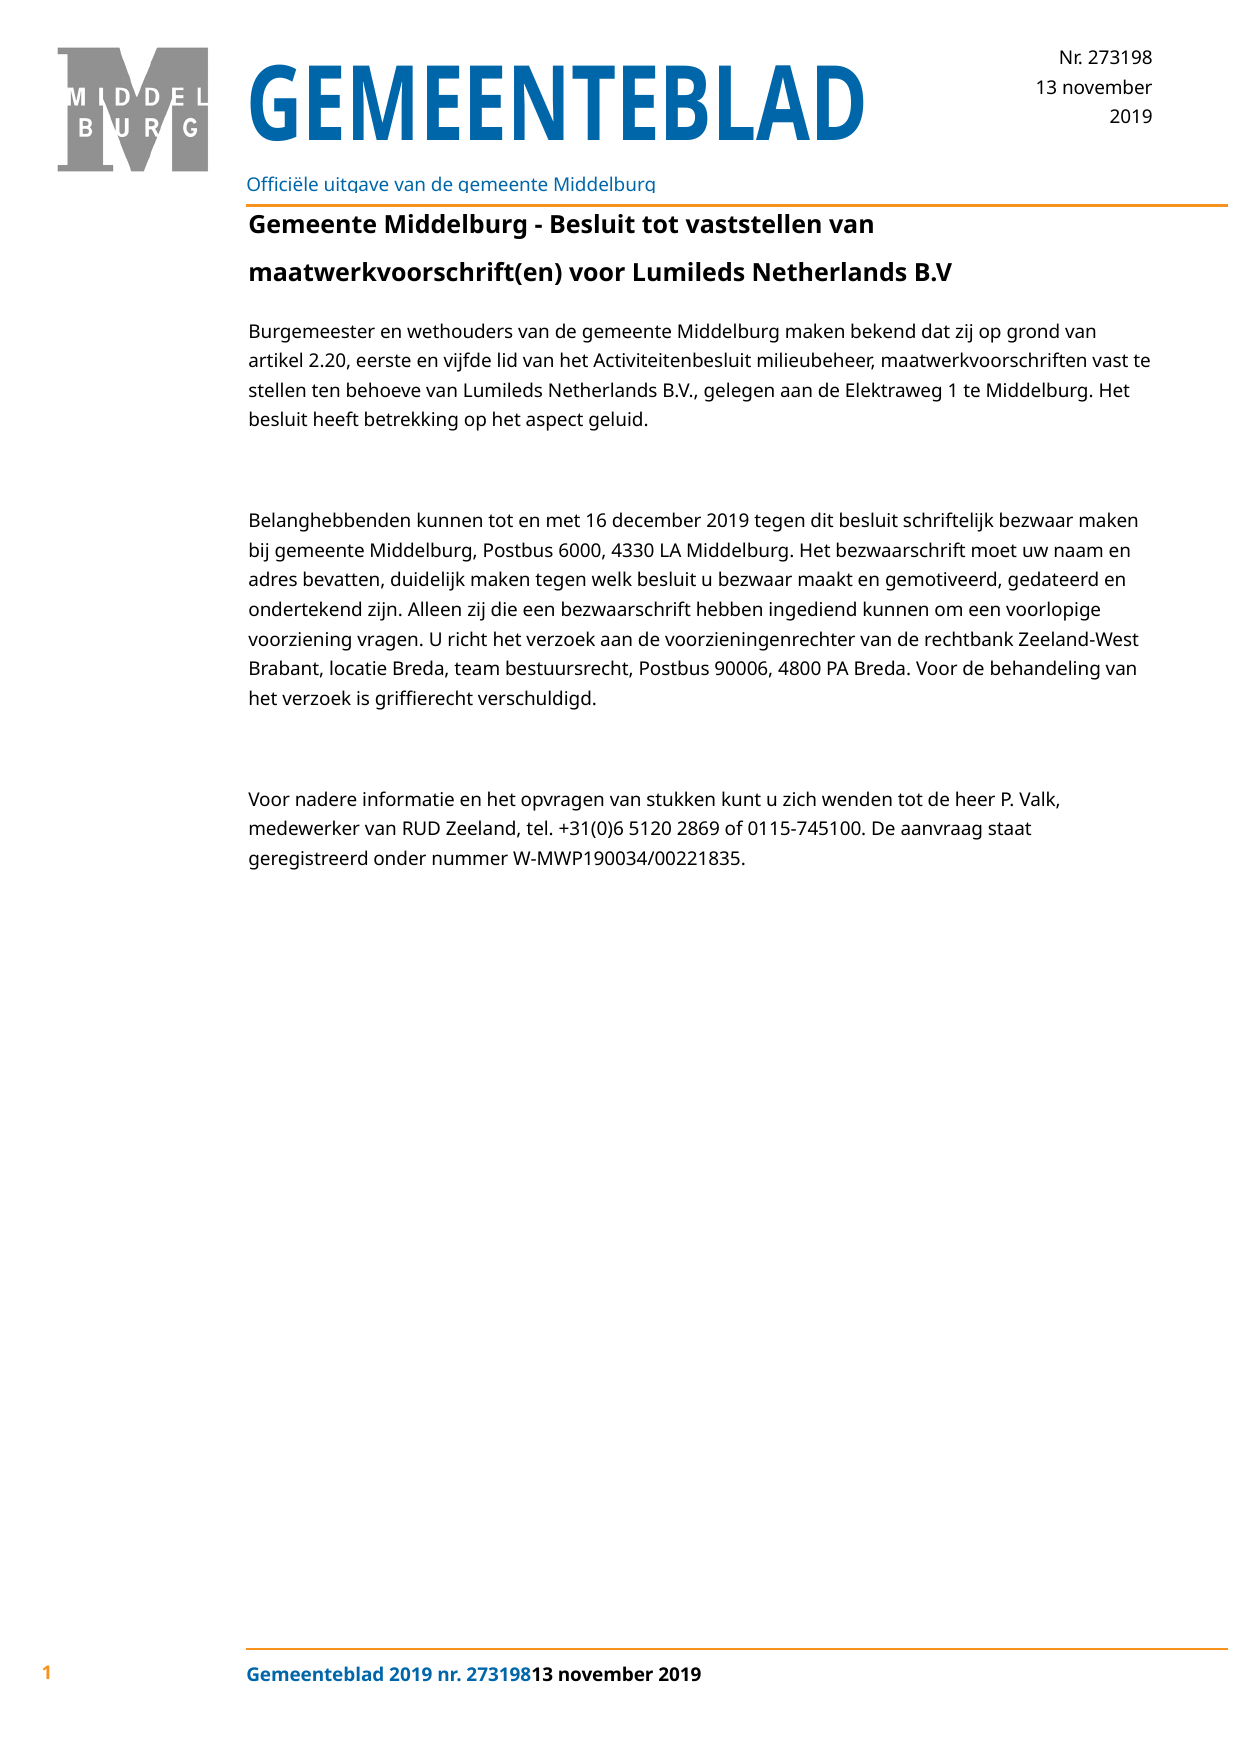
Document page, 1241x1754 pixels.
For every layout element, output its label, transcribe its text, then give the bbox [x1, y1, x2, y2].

text Gemeente Middelburg - Besluit tot vaststellen van maatwerkvoorschrift(en) voor Lumileds Netherlands B.V [248, 207, 1152, 288]
text Voor nadere informatie en het opvragen van stukken kunt u zich wenden tot de heer P. Valk, medewerker van RUD Zeeland, tel. +31(0)6 5120 2869 of 0115-745100. De aanvraag staat geregistreerd onder nummer W-MWP190034/00221835. [248, 786, 1152, 871]
text Burgemeester en wethouders van de gemeente Middelburg maken bekend dat zij op grond van artikel 2.20, eerste en vijfde lid van het Activiteitenbesluit milieubeheer, maatwerkvoorschriften vast te stellen ten behoeve van Lumileds Netherlands B.V., gelegen aan de Elektraweg 1 te Middelburg. Het besluit heeft betrekking op het aspect geluid. [248, 318, 1152, 432]
text Belanghebbenden kunnen tot en met 16 december 2019 tegen dit besluit schriftelijk bezwaar maken bij gemeente Middelburg, Postbus 6000, 4330 LA Middelburg. Het bezwaarschrift moet uw naam en adres bevatten, duidelijk maken tegen welk besluit u bezwaar maakt en gemotiveerd, gedateerd en ondertekend zijn. Alleen zij die een bezwaarschrift hebben ingediend kunnen om een voorlopige voorziening vragen. U richt het verzoek aan de voorzieningenrechter van de rechtbank Zeeland-West Brabant, locatie Breda, team bestuursrecht, Postbus 90006, 4800 PA Breda. Voor de behandeling van het verzoek is griffierecht verschuldigd. [248, 507, 1152, 711]
picture [41, 47, 231, 172]
